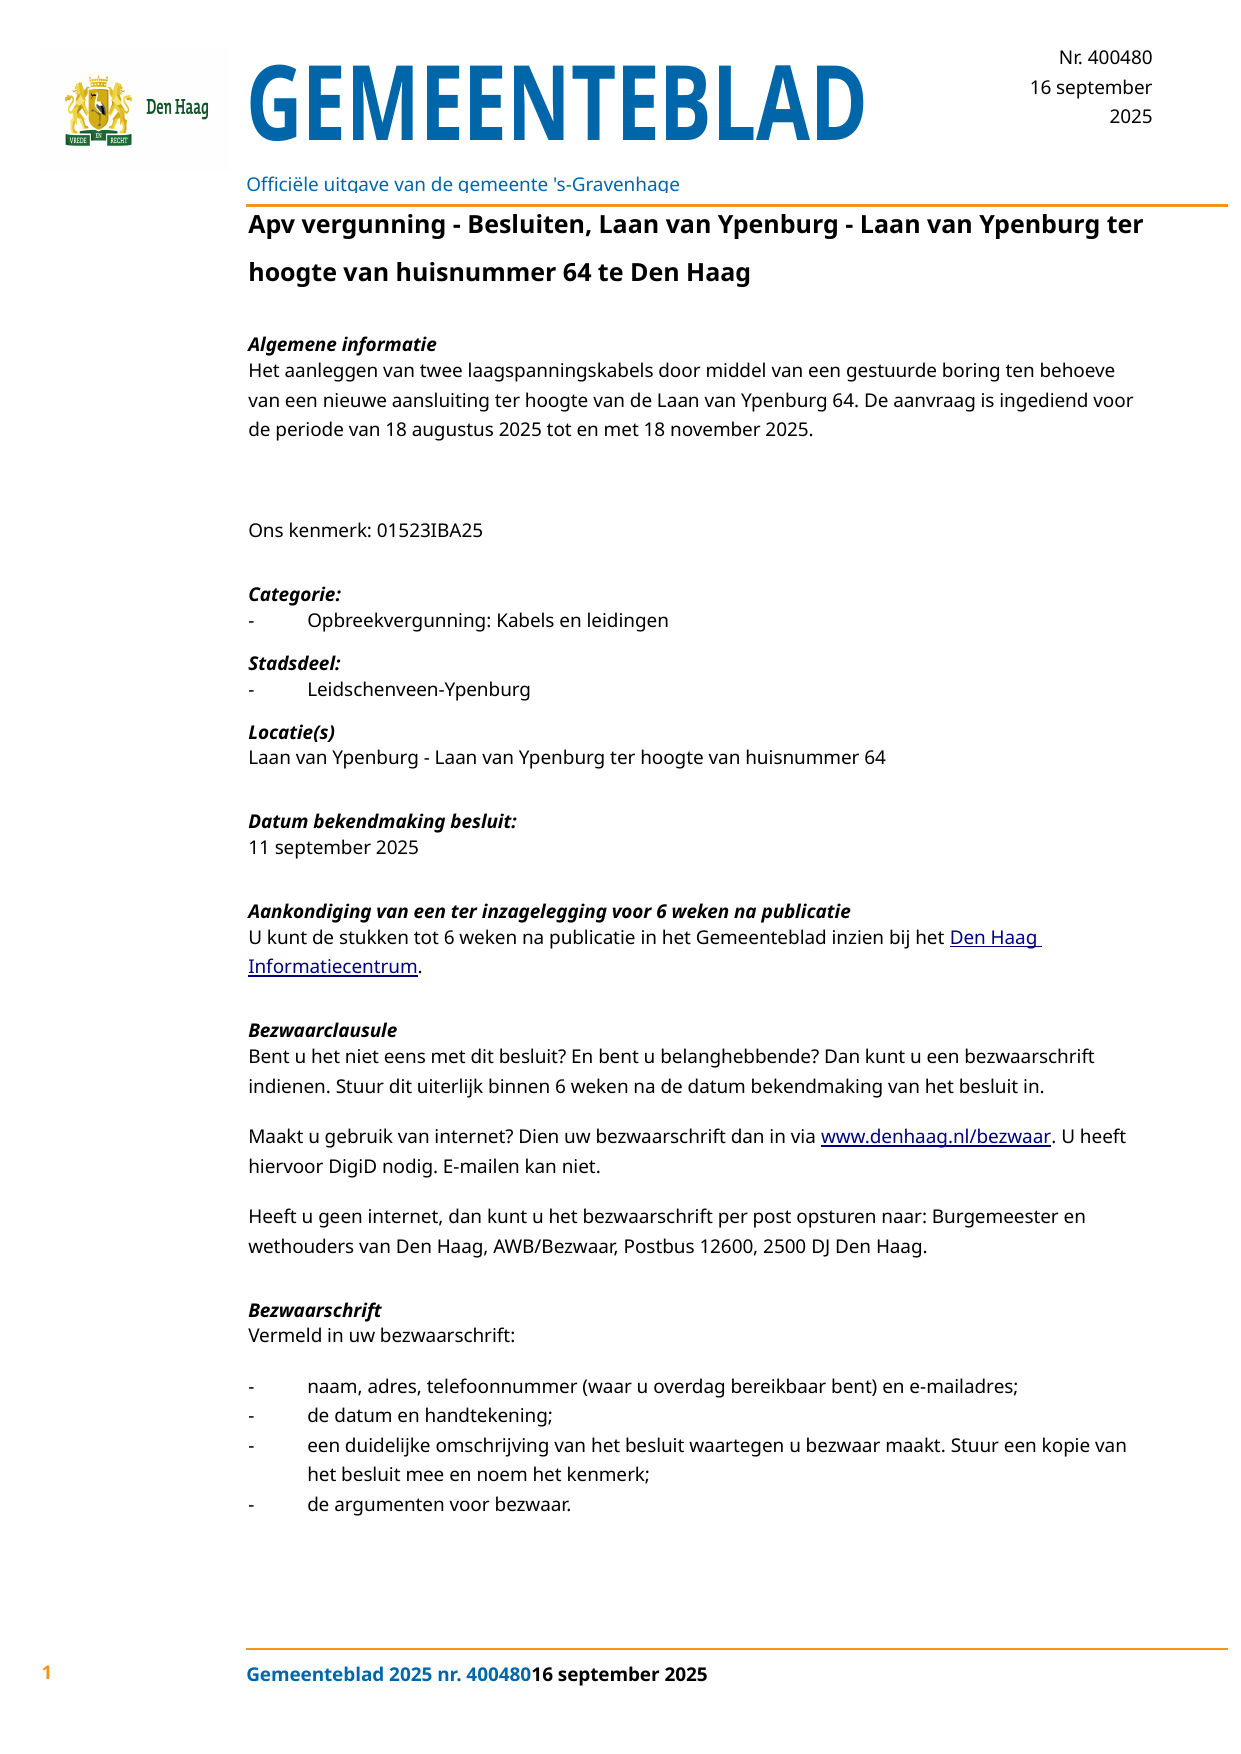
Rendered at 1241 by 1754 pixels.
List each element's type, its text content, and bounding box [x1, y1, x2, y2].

list de datum en handtekening; [248, 1402, 1152, 1428]
text Bezwaarschrift [248, 1297, 1152, 1322]
text Categorie: [248, 581, 1152, 607]
text Stadsdeel: [248, 650, 1152, 676]
text Vermeld in uw bezwaarschrift: [248, 1322, 1152, 1348]
text 11 september 2025 [248, 834, 1152, 860]
text Algemene informatie [248, 331, 1152, 357]
list Leidschenveen-Ypenburg [248, 676, 1152, 701]
text Locatie(s) [248, 719, 1152, 744]
text Het aanleggen van twee laagspanningskabels door middel van een gestuurde boring ten behoeve van een nieuwe aansluiting ter hoogte van de Laan van Ypenburg 64. De aanvraag is ingediend voor de periode van 18 augustus 2025 tot en met 18 november 2025. [248, 357, 1152, 442]
list de argumenten voor bezwaar. [248, 1491, 1152, 1517]
text Bezwaarclausule [248, 1017, 1152, 1043]
picture [41, 47, 231, 172]
text Maakt u gebruik van internet? Dien uw bezwaarschrift dan in via www.denhaag.nl/bezwaar. U heeft hiervoor DigiD nodig. E-mailen kan niet. [248, 1123, 1152, 1178]
text Bent u het niet eens met dit besluit? En bent u belanghebbende? Dan kunt u een bezwaarschrift indienen. Stuur dit uiterlijk binnen 6 weken na de datum bekendmaking van het besluit in. [248, 1043, 1152, 1098]
text Apv vergunning - Besluiten, Laan van Ypenburg - Laan van Ypenburg ter hoogte van huisnummer 64 te Den Haag [248, 207, 1152, 288]
text Heeft u geen internet, dan kunt u het bezwaarschrift per post opsturen naar: Burgemeester en wethouders van Den Haag, AWB/Bezwaar, Postbus 12600, 2500 DJ Den Haag. [248, 1203, 1152, 1258]
text Laan van Ypenburg - Laan van Ypenburg ter hoogte van huisnummer 64 [248, 744, 1152, 770]
text Aankondiging van een ter inzagelegging voor 6 weken na publicatie [248, 898, 1152, 924]
text Datum bekendmaking besluit: [248, 808, 1152, 834]
list Opbreekvergunning: Kabels en leidingen [248, 607, 1152, 633]
list naam, adres, telefoonnummer (waar u overdag bereikbaar bent) en e-mailadres; [248, 1373, 1152, 1399]
list een duidelijke omschrijving van het besluit waartegen u bezwaar maakt. Stuur een kopie van het besluit mee en noem het kenmerk; [248, 1432, 1152, 1487]
text Ons kenmerk: 01523IBA25 [248, 517, 1152, 543]
text U kunt de stukken tot 6 weken na publicatie in het Gemeenteblad inzien bij het Den Haag Informatiecentrum. [248, 924, 1152, 979]
